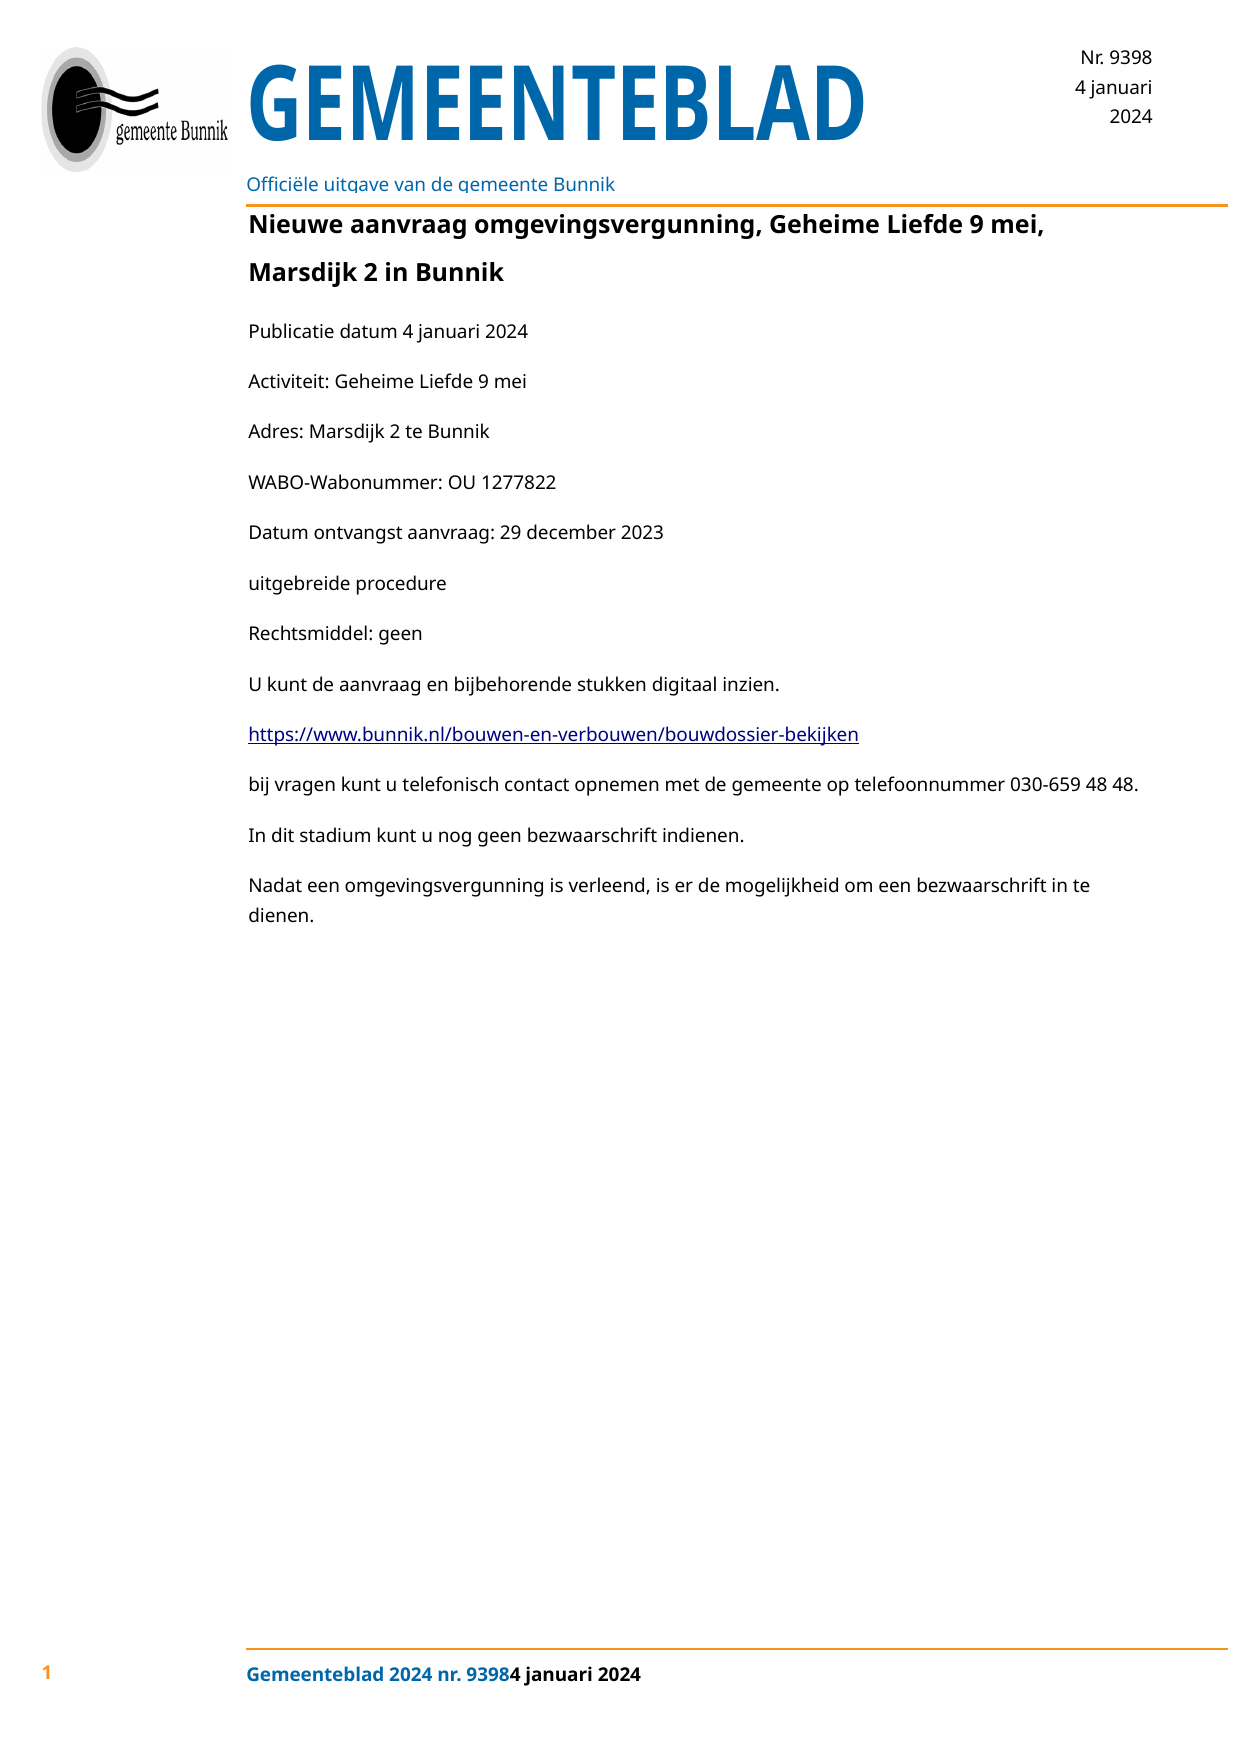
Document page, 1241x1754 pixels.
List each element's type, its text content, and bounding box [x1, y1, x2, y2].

text Activiteit: Geheime Liefde 9 mei [248, 368, 1152, 394]
text U kunt de aanvraag en bijbehorende stukken digitaal inzien. [248, 671, 1152, 697]
picture [41, 47, 231, 172]
text Nadat een omgevingsvergunning is verleend, is er de mogelijkheid om een bezwaarschrift in te dienen. [248, 872, 1152, 928]
text uitgebreide procedure [248, 570, 1152, 596]
text Datum ontvangst aanvraag: 29 december 2023 [248, 519, 1152, 545]
text In dit stadium kunt u nog geen bezwaarschrift indienen. [248, 822, 1152, 848]
text Nieuwe aanvraag omgevingsvergunning, Geheime Liefde 9 mei, Marsdijk 2 in Bunnik [248, 207, 1152, 288]
text Rechtsmiddel: geen [248, 620, 1152, 646]
text Adres: Marsdijk 2 te Bunnik [248, 419, 1152, 444]
text bij vragen kunt u telefonisch contact opnemen met de gemeente op telefoonnummer 030-659 48 48. [248, 772, 1152, 797]
text Publicatie datum 4 januari 2024 [248, 318, 1152, 344]
text WABO-Wabonummer: OU 1277822 [248, 469, 1152, 495]
text https://www.bunnik.nl/bouwen-en-verbouwen/bouwdossier-bekijken [248, 721, 1152, 747]
